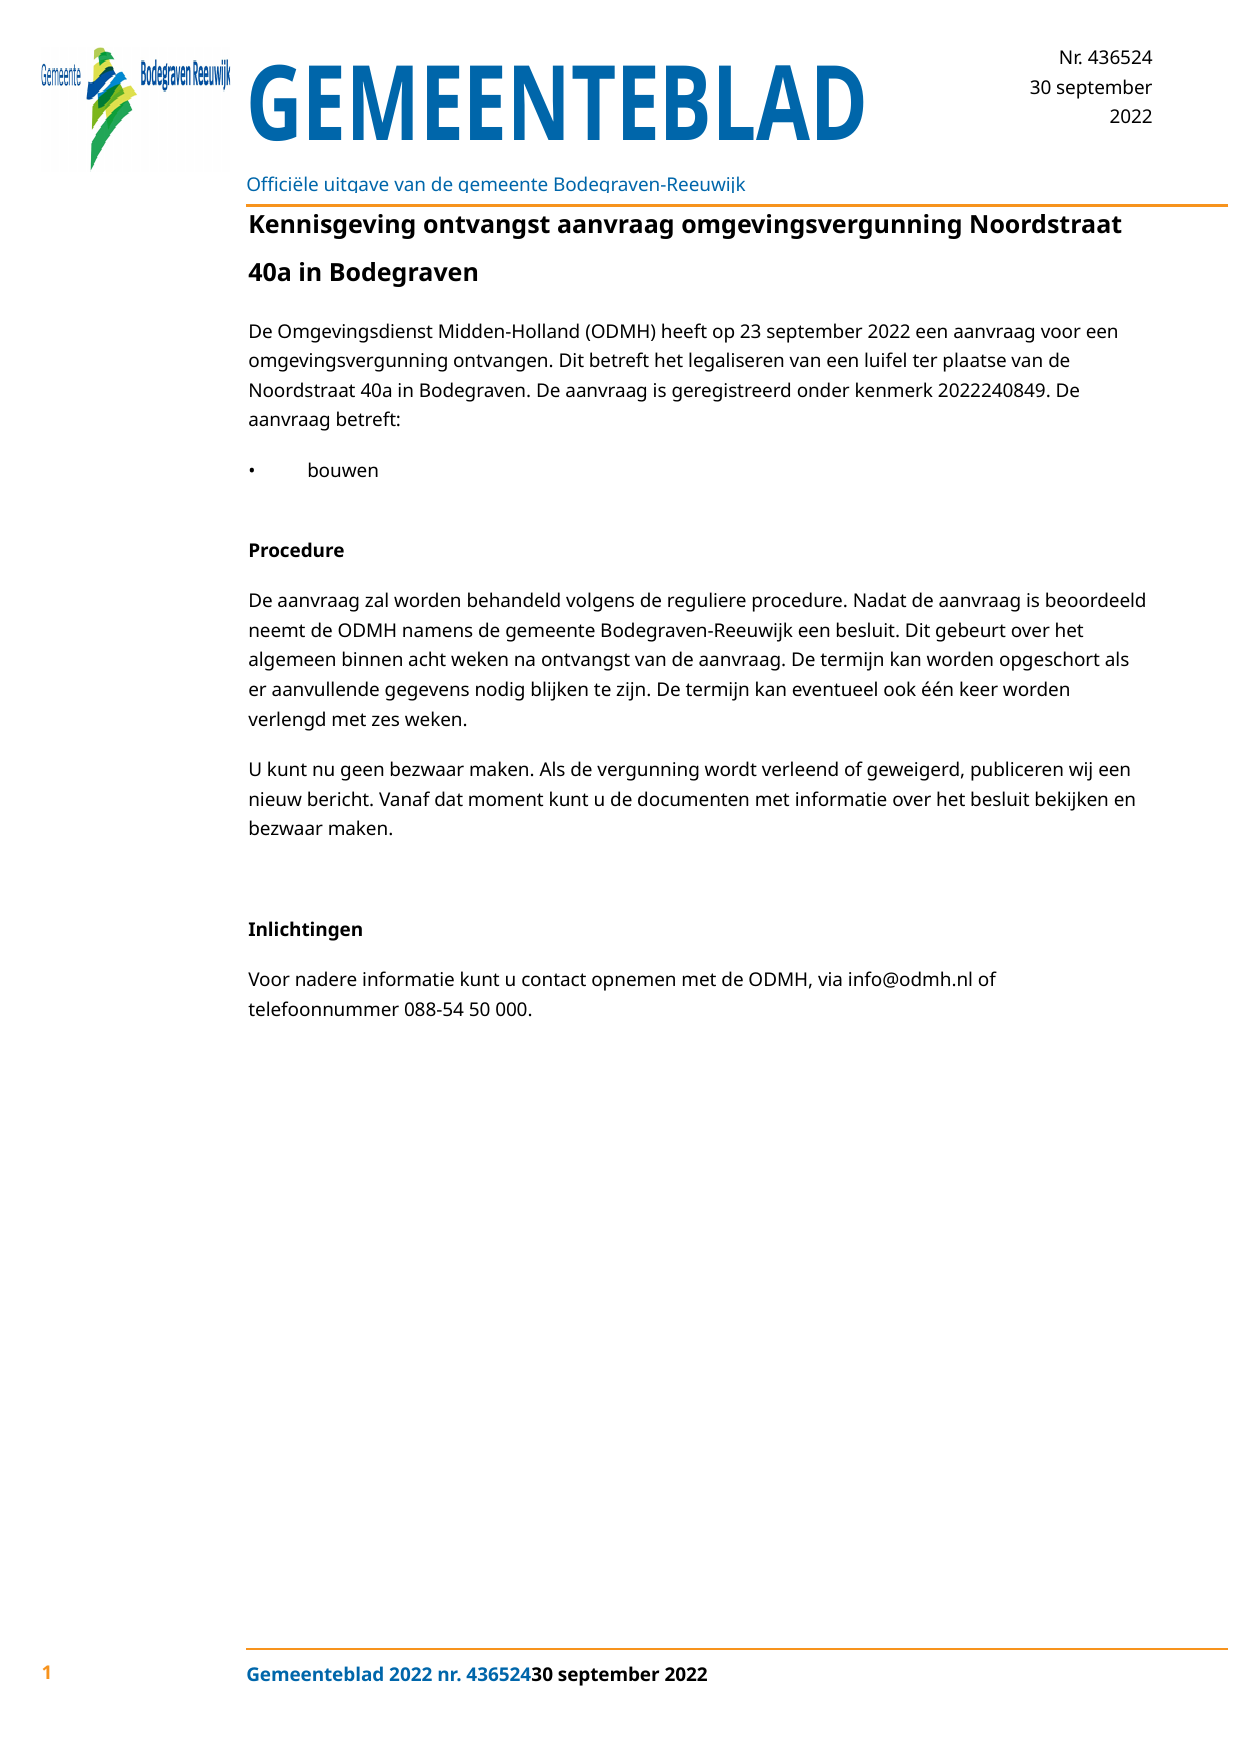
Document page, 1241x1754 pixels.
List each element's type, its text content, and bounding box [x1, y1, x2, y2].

list bouwen [248, 457, 1152, 483]
text De Omgevingsdienst Midden-Holland (ODMH) heeft op 23 september 2022 een aanvraag voor een omgevingsvergunning ontvangen. Dit betreft het legaliseren van een luifel ter plaatse van de Noordstraat 40a in Bodegraven. De aanvraag is geregistreerd onder kenmerk 2022240849. De aanvraag betreft: [248, 318, 1152, 432]
text U kunt nu geen bezwaar maken. Als de vergunning wordt verleend of geweigerd, publiceren wij een nieuw bericht. Vanaf dat moment kunt u de documenten met informatie over het besluit bekijken en bezwaar maken. [248, 756, 1152, 841]
text Kennisgeving ontvangst aanvraag omgevingsvergunning Noordstraat 40a in Bodegraven [248, 207, 1152, 288]
text Voor nadere informatie kunt u contact opnemen met de ODMH, via info@odmh.nl of telefoonnummer 088-54 50 000. [248, 967, 1152, 1022]
text De aanvraag zal worden behandeld volgens de reguliere procedure. Nadat de aanvraag is beoordeeld neemt de ODMH namens de gemeente Bodegraven-Reeuwijk een besluit. Dit gebeurt over het algemeen binnen acht weken na ontvangst van de aanvraag. De termijn kan worden opgeschort als er aanvullende gegevens nodig blijken te zijn. De termijn kan eventueel ook één keer worden verlengd met zes weken. [248, 587, 1152, 732]
text Procedure [248, 537, 1152, 563]
text Inlichtingen [248, 916, 1152, 942]
picture [41, 47, 231, 172]
